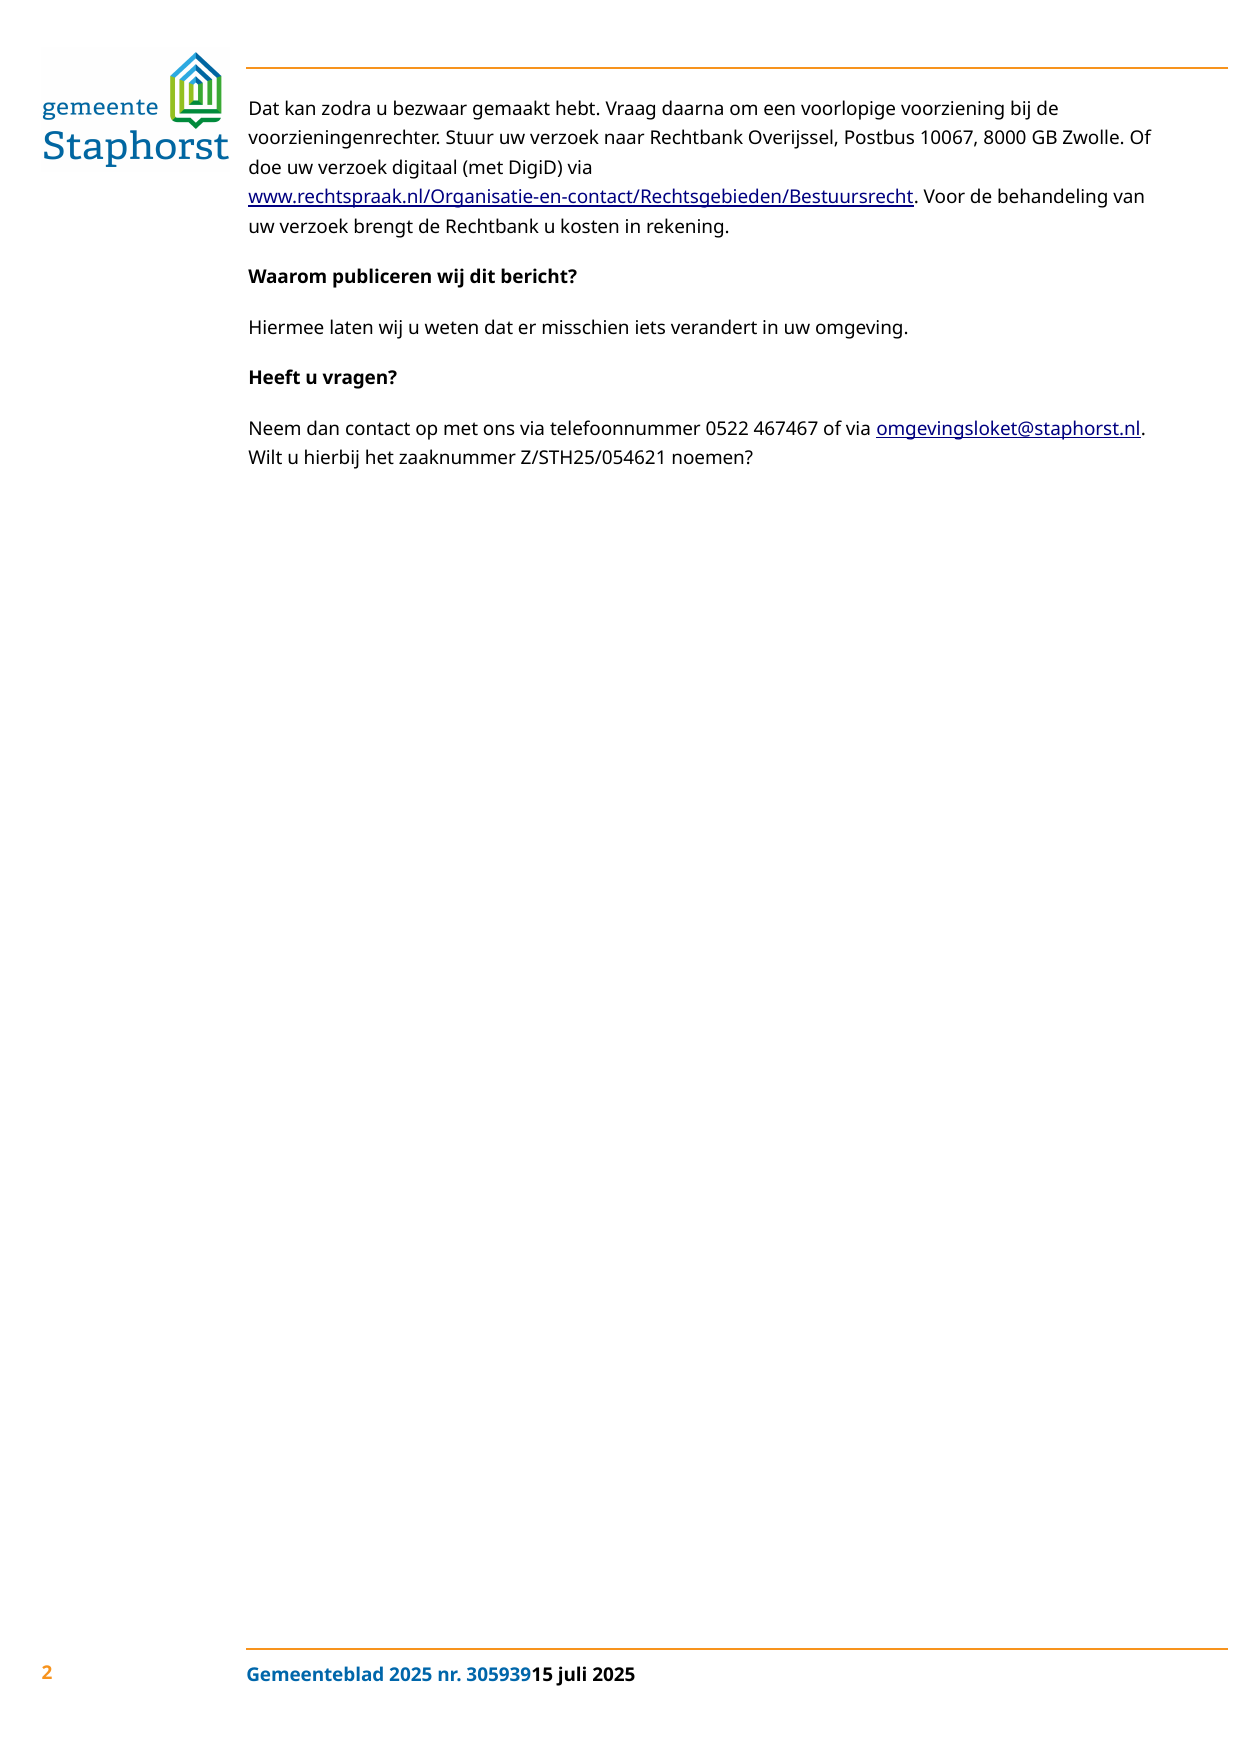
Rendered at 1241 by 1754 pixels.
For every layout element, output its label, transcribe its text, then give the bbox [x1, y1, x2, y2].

text Waarom publiceren wij dit bericht? [248, 263, 1152, 289]
picture [41, 47, 231, 172]
text Hiermee laten wij u weten dat er misschien iets verandert in uw omgeving. [248, 314, 1152, 340]
text Dat kan zodra u bezwaar gemaakt hebt. Vraag daarna om een voorlopige voorziening bij de voorzieningenrechter. Stuur uw verzoek naar Rechtbank Overijssel, Postbus 10067, 8000 GB Zwolle. Of doe uw verzoek digitaal (met DigiD) via www.rechtspraak.nl/Organisatie-en-contact/Rechtsgebieden/Bestuursrecht. Voor de behandeling van uw verzoek brengt de Rechtbank u kosten in rekening. [248, 95, 1152, 239]
text Neem dan contact op met ons via telefoonnummer 0522 467467 of via omgevingsloket@staphorst.nl. Wilt u hierbij het zaaknummer Z/STH25/054621 noemen? [248, 415, 1152, 470]
text Heeft u vragen? [248, 364, 1152, 390]
